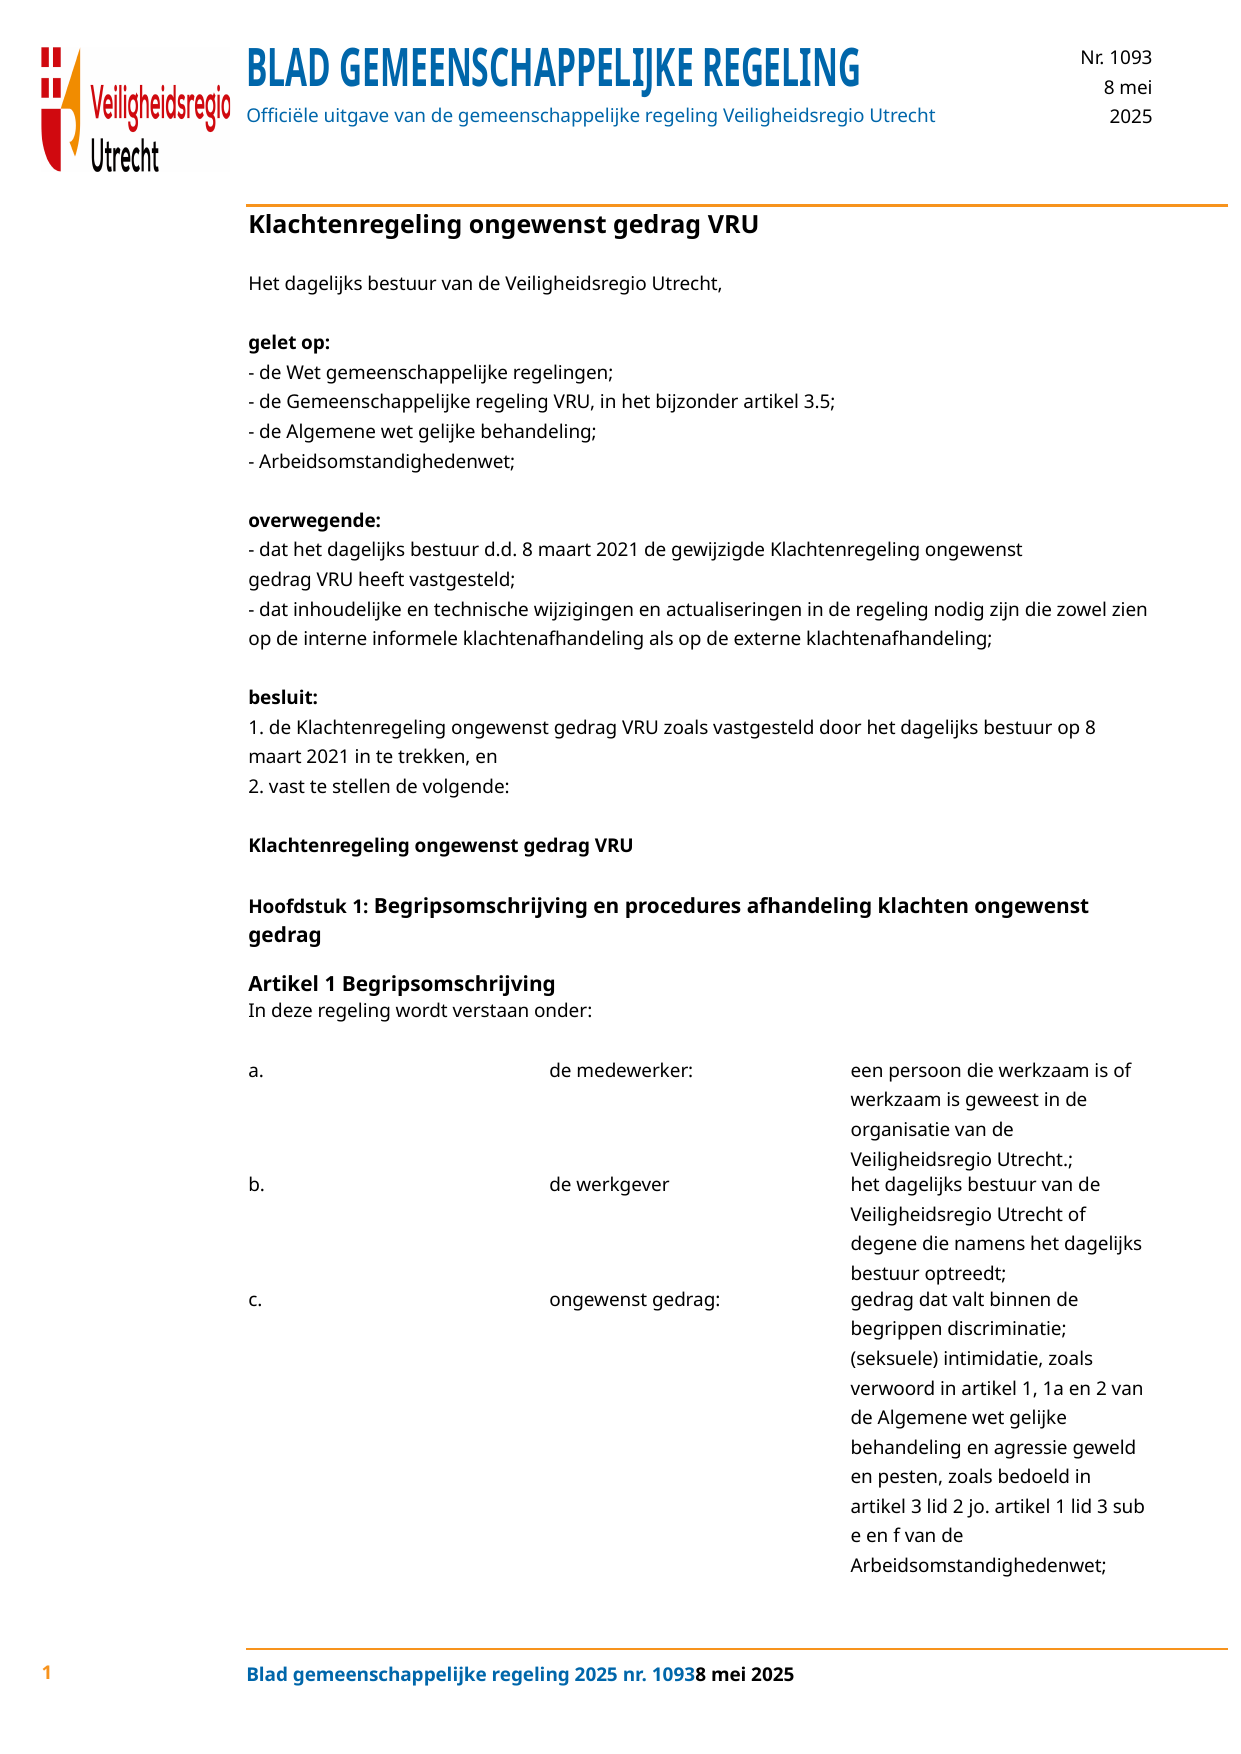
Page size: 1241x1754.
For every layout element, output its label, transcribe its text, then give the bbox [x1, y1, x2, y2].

text - dat het dagelijks bestuur d.d. 8 maart 2021 de gewijzigde Klachtenregeling ongewenst [248, 537, 1152, 562]
table_cell de werkgever [549, 1171, 850, 1286]
table_header a. [248, 1057, 549, 1171]
text - Arbeidsomstandighedenwet; [248, 448, 1152, 473]
table_cell b. [248, 1171, 549, 1286]
text gelet op: [248, 329, 1152, 355]
picture [41, 47, 231, 172]
table_cell ongewenst gedrag: [549, 1286, 850, 1578]
text Hoofdstuk 1: Begripsomschrijving en procedures afhandeling klachten ongewenst gedrag [248, 892, 1152, 948]
table_header een persoon die werkzaam is of werkzaam is geweest in de organisatie van de Veiligheidsregio Utrecht.; [850, 1057, 1152, 1171]
text Artikel 1 Begripsomschrijving [248, 969, 1152, 998]
text besluit: [248, 684, 1152, 710]
text In deze regeling wordt verstaan onder: [248, 998, 1152, 1023]
text - de Gemeenschappelijke regeling VRU, in het bijzonder artikel 3.5; [248, 389, 1152, 414]
text 1. de Klachtenregeling ongewenst gedrag VRU zoals vastgesteld door het dagelijks bestuur op 8 maart 2021 in te trekken, en [248, 714, 1152, 769]
table_cell het dagelijks bestuur van de Veiligheidsregio Utrecht of degene die namens het dagelijks bestuur optreedt; [850, 1171, 1152, 1286]
table_cell c. [248, 1286, 549, 1578]
text Klachtenregeling ongewenst gedrag VRU [248, 207, 1152, 241]
table_header de medewerker: [549, 1057, 850, 1171]
text Klachtenregeling ongewenst gedrag VRU [248, 832, 1152, 858]
text - dat inhoudelijke en technische wijzigingen en actualiseringen in de regeling nodig zijn die zowel zien op de interne informele klachtenafhandeling als op de externe klachtenafhandeling; [248, 596, 1152, 651]
text - de Algemene wet gelijke behandeling; [248, 418, 1152, 444]
text 2. vast te stellen de volgende: [248, 773, 1152, 799]
text gedrag VRU heeft vastgesteld; [248, 566, 1152, 592]
text - de Wet gemeenschappelijke regelingen; [248, 359, 1152, 385]
text overwegende: [248, 507, 1152, 533]
table_cell gedrag dat valt binnen de begrippen discriminatie; (seksuele) intimidatie, zoals verwoord in artikel 1, 1a en 2 van de Algemene wet gelijke behandeling en agressie geweld en pesten, zoals bedoeld in artikel 3 lid 2 jo. artikel 1 lid 3 sub e en f van de Arbeidsomstandighedenwet; [850, 1286, 1152, 1578]
text Het dagelijks bestuur van de Veiligheidsregio Utrecht, [248, 270, 1152, 296]
